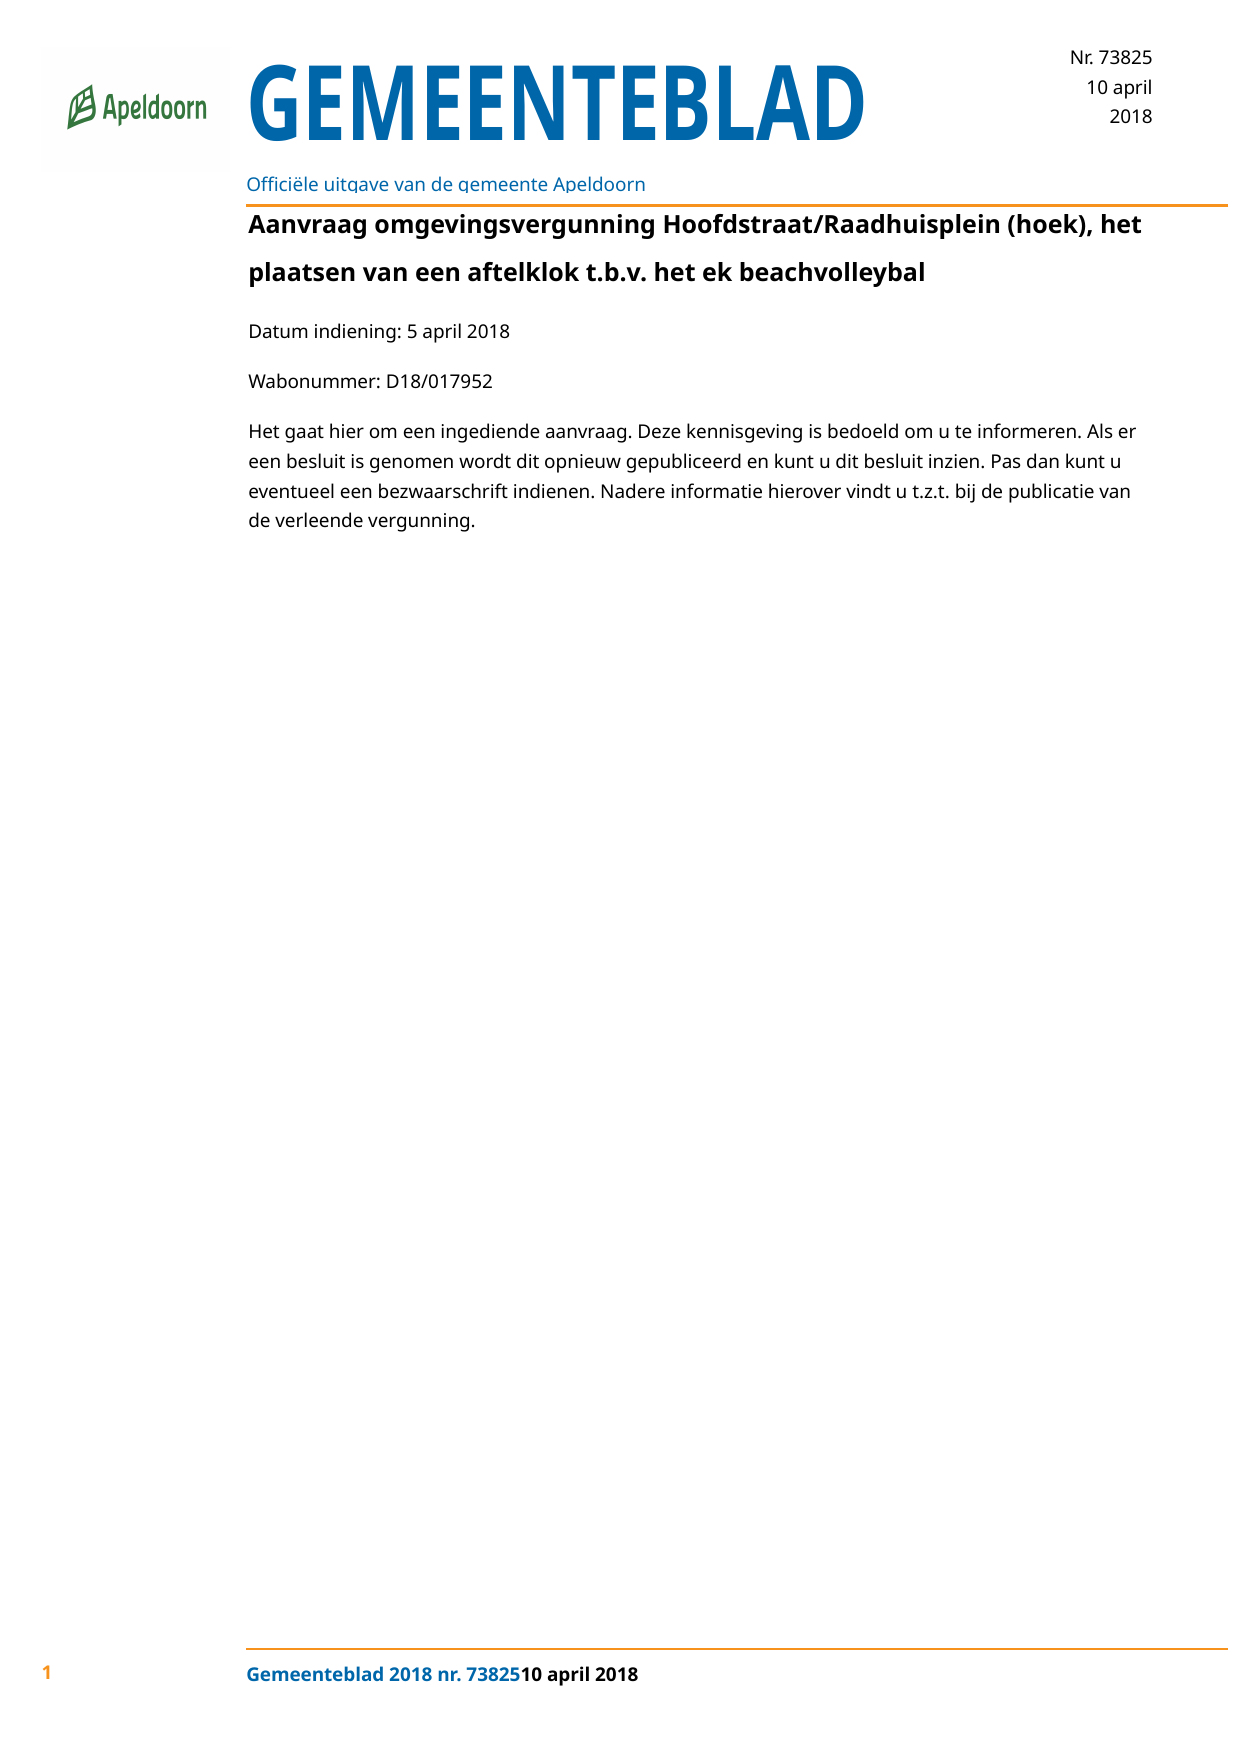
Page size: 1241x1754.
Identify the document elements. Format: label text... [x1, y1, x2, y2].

text Aanvraag omgevingsvergunning Hoofdstraat/Raadhuisplein (hoek), het plaatsen van een aftelklok t.b.v. het ek beachvolleybal [248, 207, 1152, 288]
text Wabonummer: D18/017952 [248, 368, 1152, 394]
picture [41, 47, 231, 172]
text Datum indiening: 5 april 2018 [248, 318, 1152, 344]
text Het gaat hier om een ingediende aanvraag. Deze kennisgeving is bedoeld om u te informeren. Als er een besluit is genomen wordt dit opnieuw gepubliceerd en kunt u dit besluit inzien. Pas dan kunt u eventueel een bezwaarschrift indienen. Nadere informatie hierover vindt u t.z.t. bij de publicatie van de verleende vergunning. [248, 419, 1152, 533]
